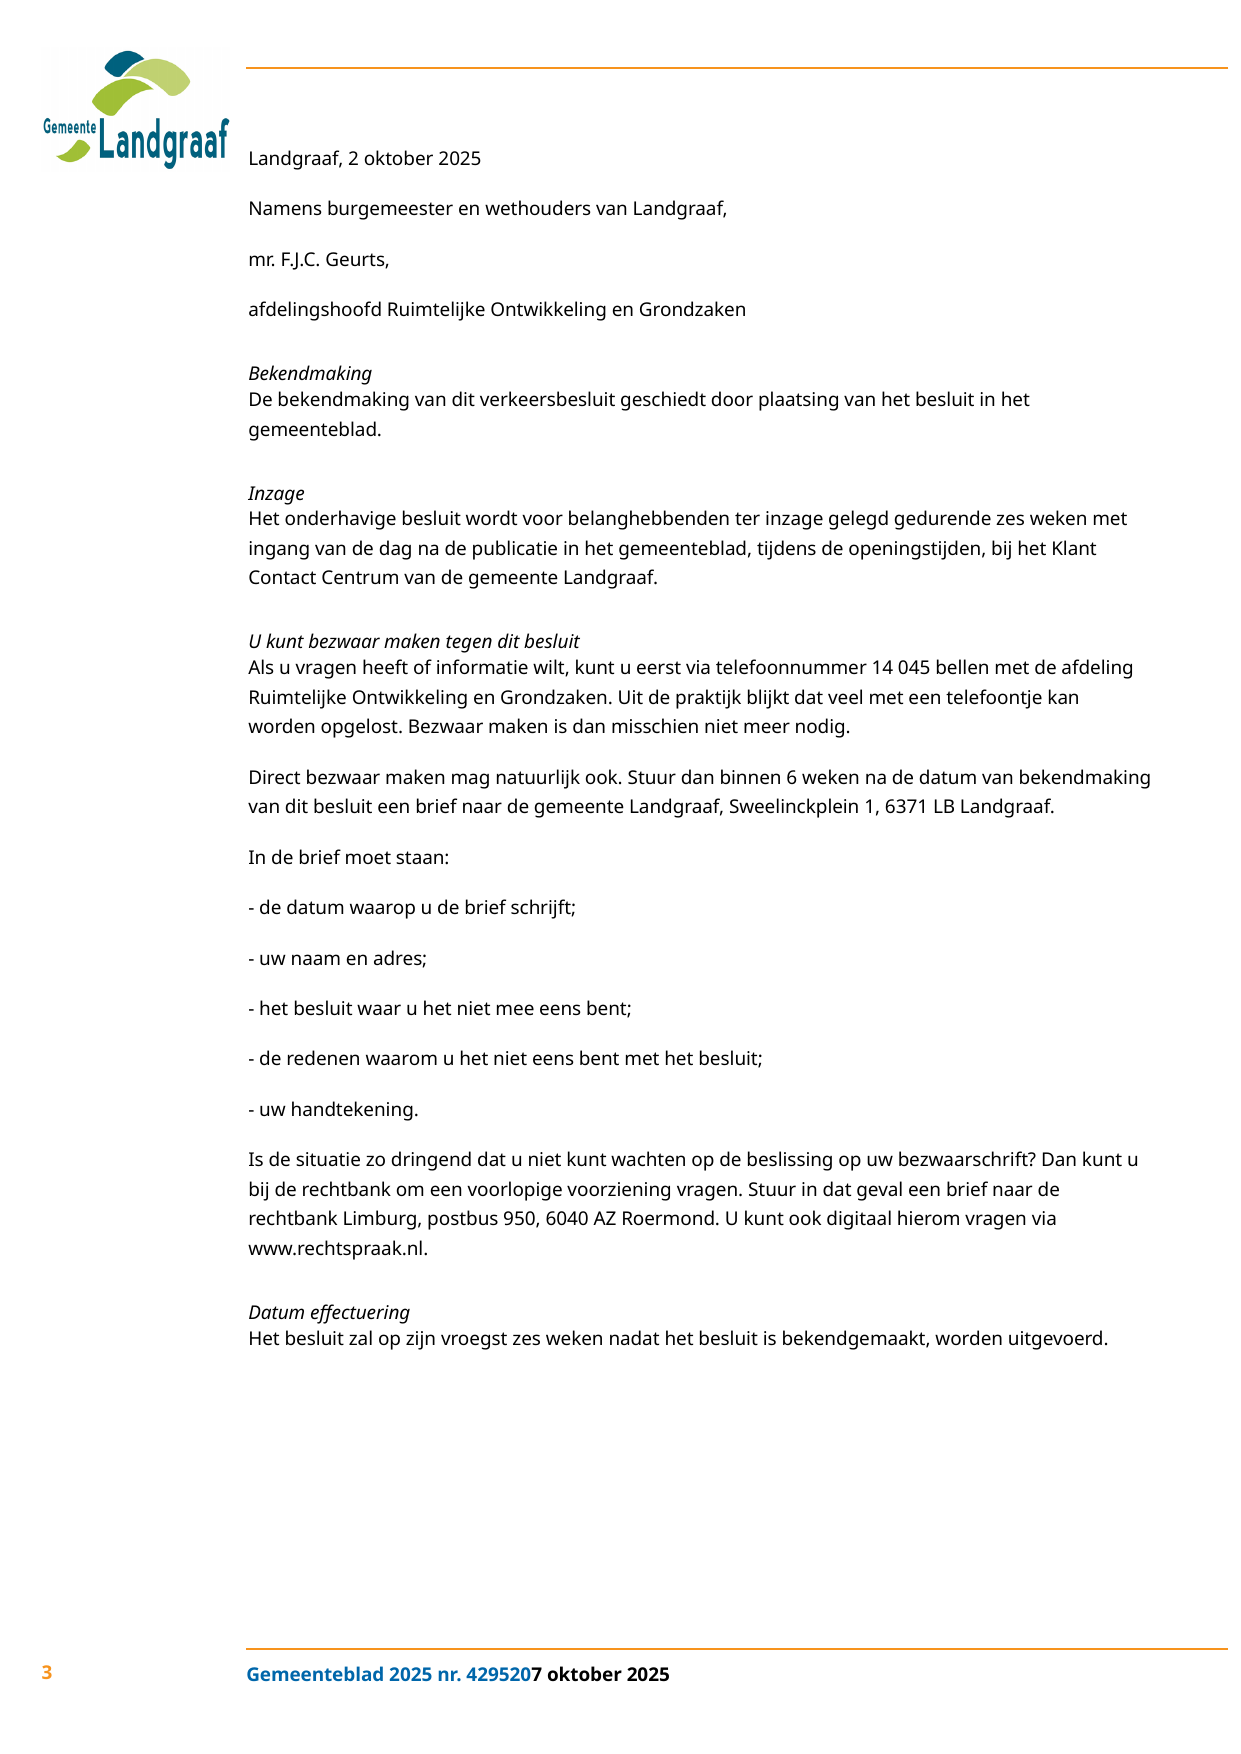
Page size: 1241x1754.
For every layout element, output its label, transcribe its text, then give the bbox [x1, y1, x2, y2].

text afdelingshoofd Ruimtelijke Ontwikkeling en Grondzaken [248, 296, 1152, 322]
text Direct bezwaar maken mag natuurlijk ook. Stuur dan binnen 6 weken na de datum van bekendmaking van dit besluit een brief naar de gemeente Landgraaf, Sweelinckplein 1, 6371 LB Landgraaf. [248, 764, 1152, 819]
text De bekendmaking van dit verkeersbesluit geschiedt door plaatsing van het besluit in het gemeenteblad. [248, 386, 1152, 441]
text mr. F.J.C. Geurts, [248, 246, 1152, 272]
picture [41, 47, 231, 172]
text Is de situatie zo dringend dat u niet kunt wachten op de beslissing op uw bezwaarschrift? Dan kunt u bij de rechtbank om een voorlopige voorziening vragen. Stuur in dat geval een brief naar de rechtbank Limburg, postbus 950, 6040 AZ Roermond. U kunt ook digitaal hierom vragen via www.rechtspraak.nl. [248, 1146, 1152, 1261]
text - de redenen waarom u het niet eens bent met het besluit; [248, 1046, 1152, 1071]
text Het onderhavige besluit wordt voor belanghebbenden ter inzage gelegd gedurende zes weken met ingang van de dag na de publicatie in het gemeenteblad, tijdens de openingstijden, bij het Klant Contact Centrum van de gemeente Landgraaf. [248, 505, 1152, 590]
text Het besluit zal op zijn vroegst zes weken nadat het besluit is bekendgemaakt, worden uitgevoerd. [248, 1325, 1152, 1351]
text - uw naam en adres; [248, 945, 1152, 970]
text - de datum waarop u de brief schrijft; [248, 894, 1152, 920]
text U kunt bezwaar maken tegen dit besluit [248, 628, 1152, 654]
text - uw handtekening. [248, 1096, 1152, 1122]
text Datum effectuering [248, 1299, 1152, 1325]
text Landgraaf, 2 oktober 2025 [248, 145, 1152, 171]
text - het besluit waar u het niet mee eens bent; [248, 995, 1152, 1021]
text Namens burgemeester en wethouders van Landgraaf, [248, 196, 1152, 221]
text In de brief moet staan: [248, 844, 1152, 869]
text Als u vragen heeft of informatie wilt, kunt u eerst via telefoonnummer 14 045 bellen met de afdeling Ruimtelijke Ontwikkeling en Grondzaken. Uit de praktijk blijkt dat veel met een telefoontje kan worden opgelost. Bezwaar maken is dan misschien niet meer nodig. [248, 654, 1152, 739]
text Inzage [248, 480, 1152, 505]
text Bekendmaking [248, 360, 1152, 386]
